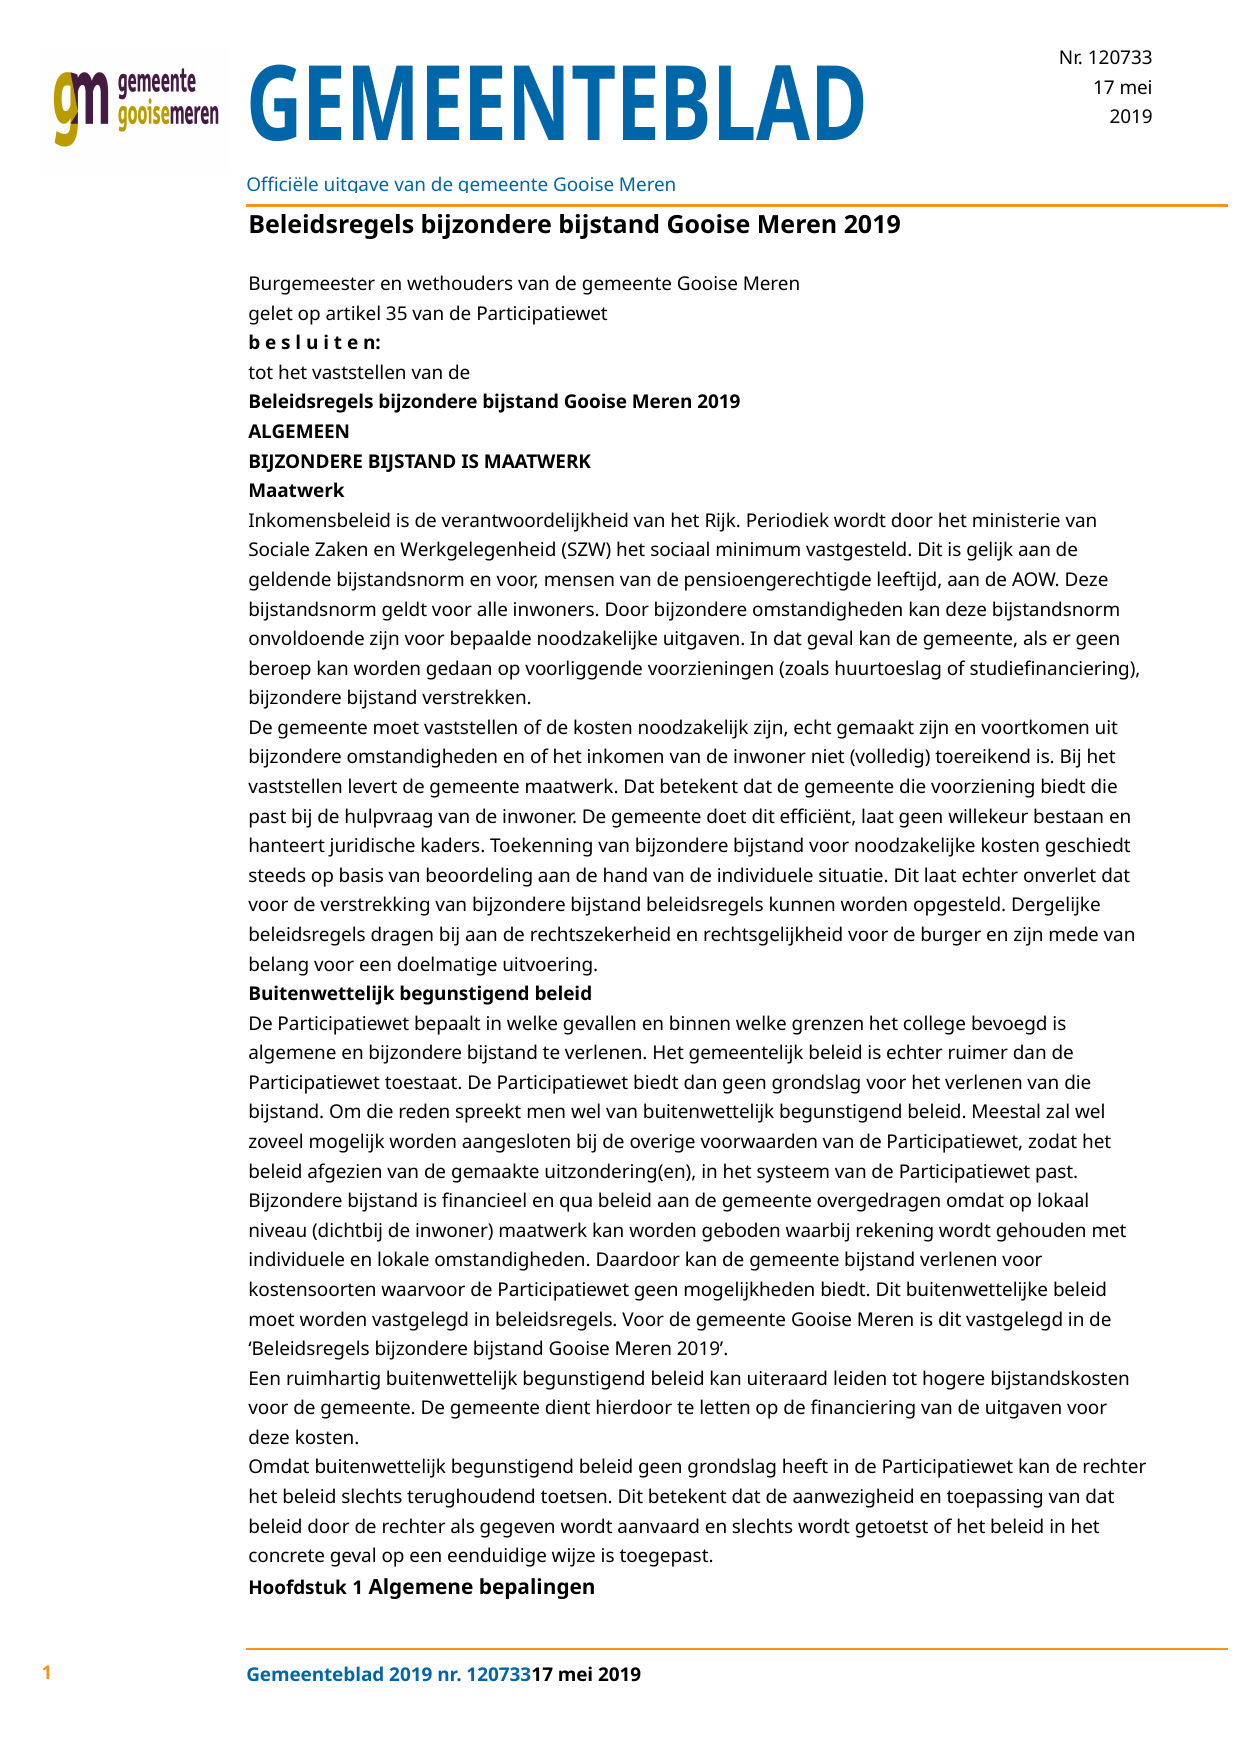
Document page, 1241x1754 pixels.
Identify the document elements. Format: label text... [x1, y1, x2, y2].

text Inkomensbeleid is de verantwoordelijkheid van het Rijk. Periodiek wordt door het ministerie van Sociale Zaken en Werkgelegenheid (SZW) het sociaal minimum vastgesteld. Dit is gelijk aan de geldende bijstandsnorm en voor, mensen van de pensioengerechtigde leeftijd, aan de AOW. Deze bijstandsnorm geldt voor alle inwoners. Door bijzondere omstandigheden kan deze bijstandsnorm onvoldoende zijn voor bepaalde noodzakelijke uitgaven. In dat geval kan de gemeente, als er geen beroep kan worden gedaan op voorliggende voorzieningen (zoals huurtoeslag of studiefinanciering), bijzondere bijstand verstrekken. [248, 507, 1152, 710]
picture [41, 47, 231, 172]
text Een ruimhartig buitenwettelijk begunstigend beleid kan uiteraard leiden tot hogere bijstandskosten voor de gemeente. De gemeente dient hierdoor te letten op de financiering van de uitgaven voor deze kosten. [248, 1365, 1152, 1450]
text Omdat buitenwettelijk begunstigend beleid geen grondslag heeft in de Participatiewet kan de rechter het beleid slechts terughoudend toetsen. Dit betekent dat de aanwezigheid en toepassing van dat beleid door de rechter als gegeven wordt aanvaard en slechts wordt getoetst of het beleid in het concrete geval op een eenduidige wijze is toegepast. [248, 1454, 1152, 1568]
text b e s l u i t e n: [248, 329, 1152, 355]
text De gemeente moet vaststellen of de kosten noodzakelijk zijn, echt gemaakt zijn en voortkomen uit bijzondere omstandigheden en of het inkomen van de inwoner niet (volledig) toereikend is. Bij het vaststellen levert de gemeente maatwerk. Dat betekent dat de gemeente die voorziening biedt die past bij de hulpvraag van de inwoner. De gemeente doet dit efficiënt, laat geen willekeur bestaan en hanteert juridische kaders. Toekenning van bijzondere bijstand voor noodzakelijke kosten geschiedt steeds op basis van beoordeling aan de hand van de individuele situatie. Dit laat echter onverlet dat voor de verstrekking van bijzondere bijstand beleidsregels kunnen worden opgesteld. Dergelijke beleidsregels dragen bij aan de rechtszekerheid en rechtsgelijkheid voor de burger en zijn mede van belang voor een doelmatige uitvoering. [248, 714, 1152, 976]
text De Participatiewet bepaalt in welke gevallen en binnen welke grenzen het college bevoegd is algemene en bijzondere bijstand te verlenen. Het gemeentelijk beleid is echter ruimer dan de Participatiewet toestaat. De Participatiewet biedt dan geen grondslag voor het verlenen van die bijstand. Om die reden spreekt men wel van buitenwettelijk begunstigend beleid. Meestal zal wel zoveel mogelijk worden aangesloten bij de overige voorwaarden van de Participatiewet, zodat het beleid afgezien van de gemaakte uitzondering(en), in het systeem van de Participatiewet past. [248, 1010, 1152, 1183]
text Burgemeester en wethouders van de gemeente Gooise Meren [248, 270, 1152, 296]
text Maatwerk [248, 477, 1152, 503]
text Beleidsregels bijzondere bijstand Gooise Meren 2019 [248, 207, 1152, 241]
text Beleidsregels bijzondere bijstand Gooise Meren 2019 [248, 389, 1152, 414]
text Buitenwettelijk begunstigend beleid [248, 980, 1152, 1006]
text tot het vaststellen van de [248, 359, 1152, 385]
text ALGEMEEN [248, 418, 1152, 444]
text Hoofdstuk 1 Algemene bepalingen [248, 1572, 1152, 1600]
text BIJZONDERE BIJSTAND IS MAATWERK [248, 448, 1152, 473]
text gelet op artikel 35 van de Participatiewet [248, 300, 1152, 326]
text Bijzondere bijstand is financieel en qua beleid aan de gemeente overgedragen omdat op lokaal niveau (dichtbij de inwoner) maatwerk kan worden geboden waarbij rekening wordt gehouden met individuele en lokale omstandigheden. Daardoor kan de gemeente bijstand verlenen voor kostensoorten waarvoor de Participatiewet geen mogelijkheden biedt. Dit buitenwettelijke beleid moet worden vastgelegd in beleidsregels. Voor de gemeente Gooise Meren is dit vastgelegd in de ‘Beleidsregels bijzondere bijstand Gooise Meren 2019’. [248, 1187, 1152, 1361]
